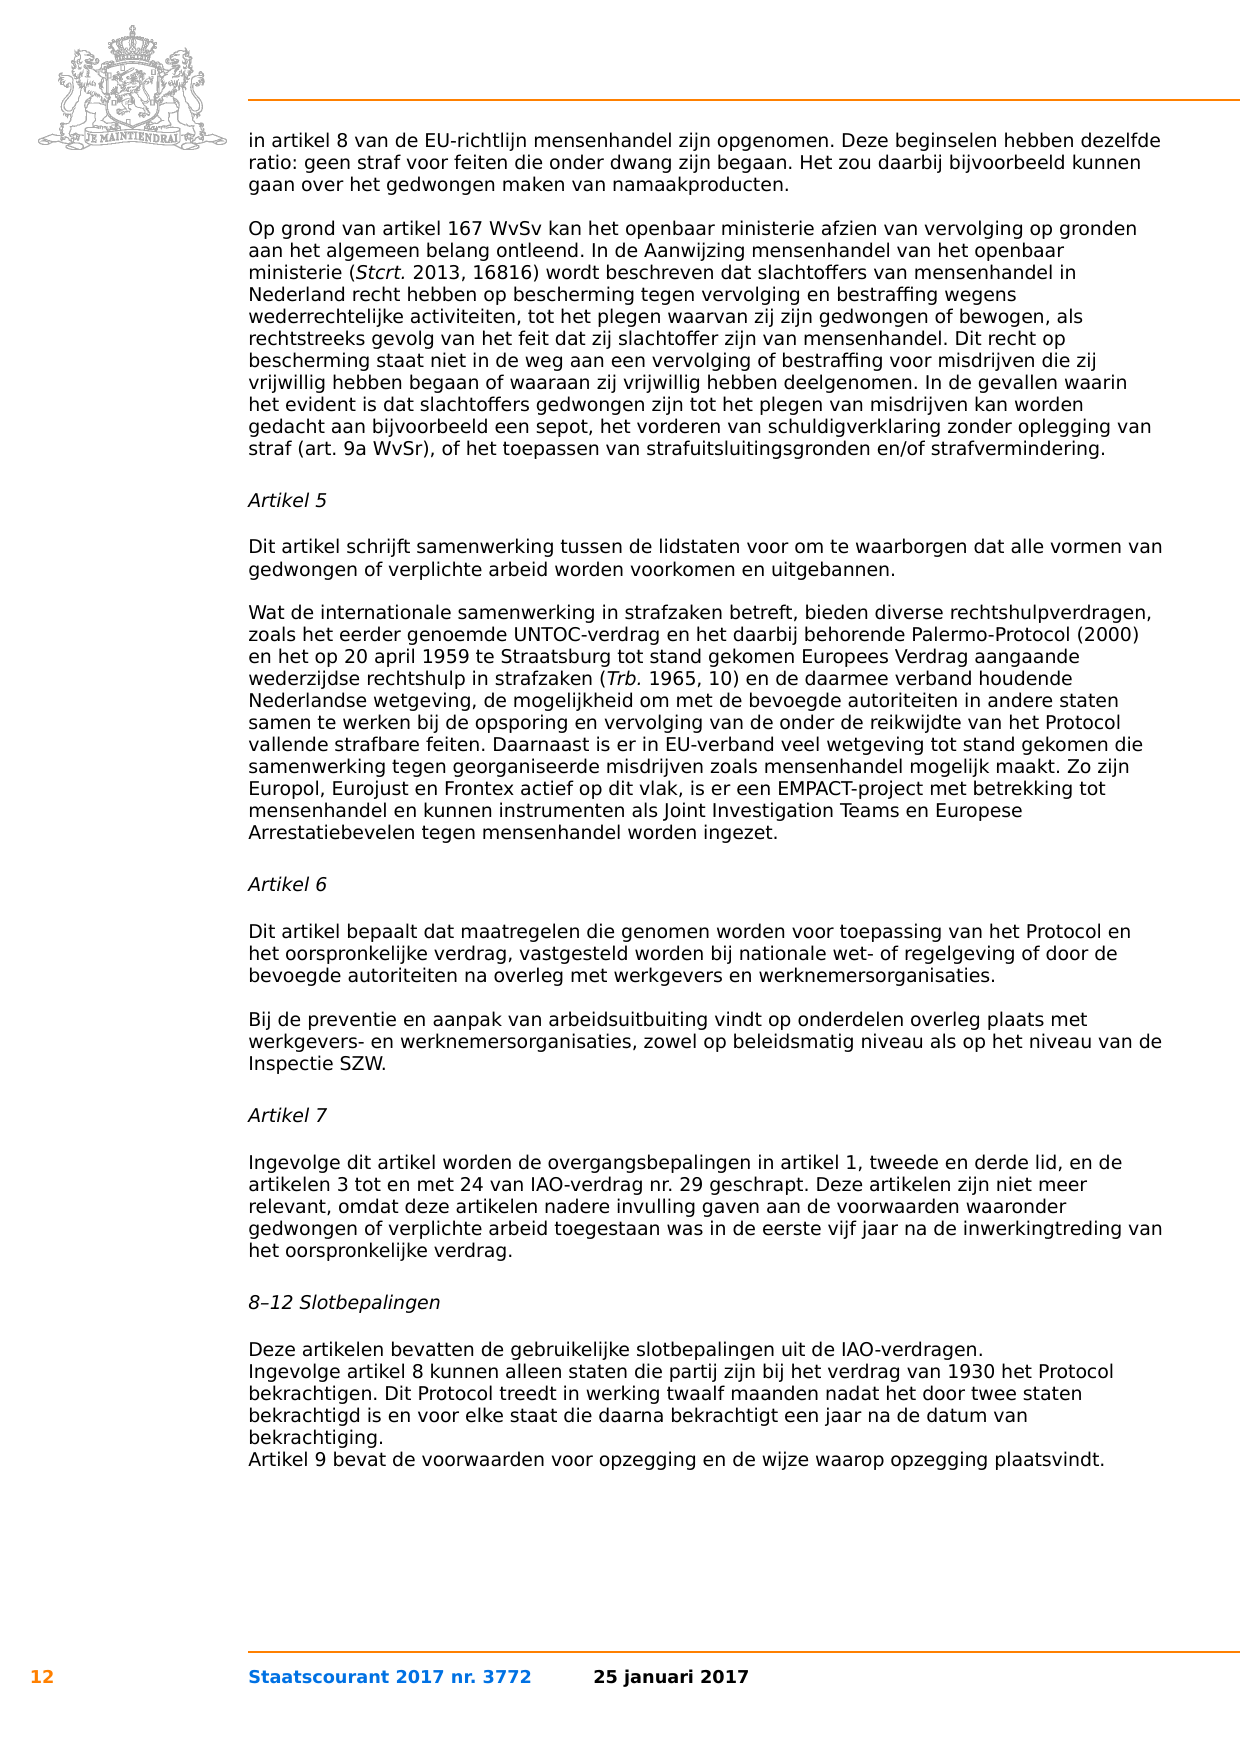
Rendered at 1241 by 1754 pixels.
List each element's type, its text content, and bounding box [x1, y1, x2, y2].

subtitle Artikel 6 [248, 874, 1163, 896]
subtitle Artikel 7 [248, 1105, 1163, 1127]
picture [38, 25, 227, 150]
text Bij de preventie en aanpak van arbeidsuitbuiting vindt op onderdelen overleg plaats met werkgevers- en werknemersorganisaties, zowel op beleidsmatig niveau als op het niveau van de Inspectie SZW. [248, 1009, 1163, 1075]
subtitle Artikel 5 [248, 489, 1163, 511]
subtitle 8–12 Slotbepalingen [248, 1292, 1163, 1314]
text Dit artikel bepaalt dat maatregelen die genomen worden voor toepassing van het Protocol en het oorspronkelijke verdrag, vastgesteld worden bij nationale wet- of regelgeving of door de bevoegde autoriteiten na overleg met werkgevers en werknemersorganisaties. [248, 921, 1163, 987]
text Wat de internationale samenwerking in strafzaken betreft, bieden diverse rechtshulpverdragen, zoals het eerder genoemde UNTOC-verdrag en het daarbij behorende Palermo-Protocol (2000) en het op 20 april 1959 te Straatsburg tot stand gekomen Europees Verdrag aangaande wederzijdse rechtshulp in strafzaken (Trb. 1965, 10) en de daarmee verband houdende Nederlandse wetgeving, de mogelijkheid om met de bevoegde autoriteiten in andere staten samen te werken bij de opsporing en vervolging van de onder de reikwijdte van het Protocol vallende strafbare feiten. Daarnaast is er in EU-verband veel wetgeving tot stand gekomen die samenwerking tegen georganiseerde misdrijven zoals mensenhandel mogelijk maakt. Zo zijn Europol, Eurojust en Frontex actief op dit vlak, is er een EMPACT-project met betrekking tot mensenhandel en kunnen instrumenten als Joint Investigation Teams en Europese Arrestatiebevelen tegen mensenhandel worden ingezet. [248, 602, 1163, 844]
text Ingevolge dit artikel worden de overgangsbepalingen in artikel 1, tweede en derde lid, en de artikelen 3 tot en met 24 van IAO-verdrag nr. 29 geschrapt. Deze artikelen zijn niet meer relevant, omdat deze artikelen nadere invulling gaven aan de voorwaarden waaronder gedwongen of verplichte arbeid toegestaan was in de eerste vijf jaar na de inwerkingtreding van het oorspronkelijke verdrag. [248, 1152, 1163, 1262]
text Ingevolge artikel 8 kunnen alleen staten die partij zijn bij het verdrag van 1930 het Protocol bekrachtigen. Dit Protocol treedt in werking twaalf maanden nadat het door twee staten bekrachtigd is en voor elke staat die daarna bekrachtigt een jaar na de datum van bekrachtiging. [248, 1361, 1163, 1448]
text Deze artikelen bevatten de gebruikelijke slotbepalingen uit de IAO-verdragen. [248, 1339, 1163, 1361]
text Artikel 9 bevat de voorwaarden voor opzegging en de wijze waarop opzegging plaatsvindt. [248, 1448, 1163, 1471]
text in artikel 8 van de EU-richtlijn mensenhandel zijn opgenomen. Deze beginselen hebben dezelfde ratio: geen straf voor feiten die onder dwang zijn begaan. Het zou daarbij bijvoorbeeld kunnen gaan over het gedwongen maken van namaakproducten. [248, 130, 1163, 196]
text Dit artikel schrijft samenwerking tussen de lidstaten voor om te waarborgen dat alle vormen van gedwongen of verplichte arbeid worden voorkomen en uitgebannen. [248, 536, 1163, 580]
text Op grond van artikel 167 WvSv kan het openbaar ministerie afzien van vervolging op gronden aan het algemeen belang ontleend. In de Aanwijzing mensenhandel van het openbaar ministerie (Stcrt. 2013, 16816) wordt beschreven dat slachtoffers van mensenhandel in Nederland recht hebben op bescherming tegen vervolging en bestraffing wegens wederrechtelijke activiteiten, tot het plegen waarvan zij zijn gedwongen of bewogen, als rechtstreeks gevolg van het feit dat zij slachtoffer zijn van mensenhandel. Dit recht op bescherming staat niet in de weg aan een vervolging of bestraffing voor misdrijven die zij vrijwillig hebben begaan of waaraan zij vrijwillig hebben deelgenomen. In de gevallen waarin het evident is dat slachtoffers gedwongen zijn tot het plegen van misdrijven kan worden gedacht aan bijvoorbeeld een sepot, het vorderen van schuldigverklaring zonder oplegging van straf (art. 9a WvSr), of het toepassen van strafuitsluitingsgronden en/of strafvermindering. [248, 218, 1163, 459]
